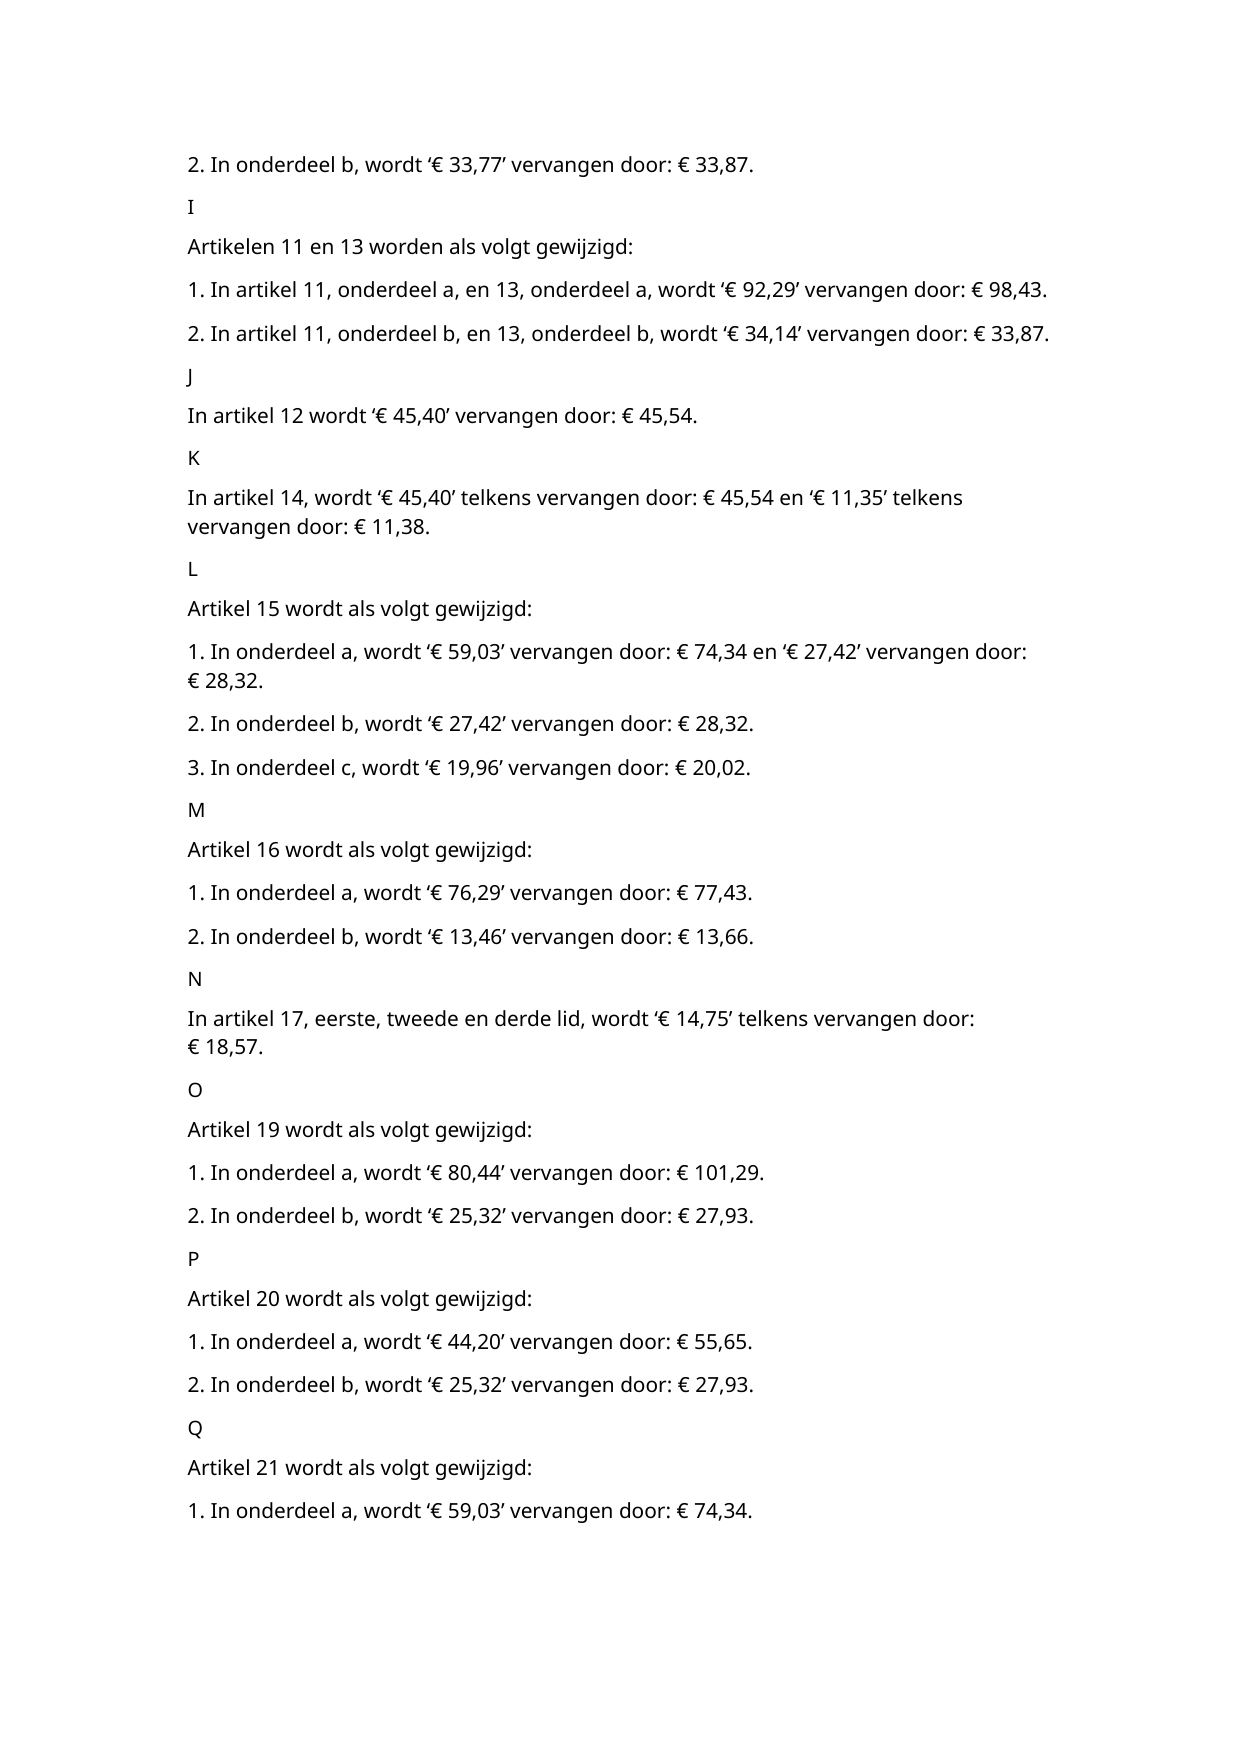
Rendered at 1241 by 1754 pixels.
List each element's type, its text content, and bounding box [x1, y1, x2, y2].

text In artikel 17, eerste, tweede en derde lid, wordt ‘€ 14,75’ telkens vervangen door: € 18,57. [187, 1004, 1053, 1061]
text Artikel 20 wordt als volgt gewijzigd: [187, 1284, 1053, 1312]
text I [187, 193, 1053, 220]
text Artikelen 11 en 13 worden als volgt gewijzigd: [187, 232, 1053, 261]
text Artikel 15 wordt als volgt gewijzigd: [187, 594, 1053, 622]
text 1. In artikel 11, onderdeel a, en 13, onderdeel a, wordt ‘€ 92,29’ vervangen door: € 98,43. [187, 276, 1053, 304]
text In artikel 14, wordt ‘€ 45,40’ telkens vervangen door: € 45,54 en ‘€ 11,35’ telkens vervangen door: € 11,38. [187, 483, 1053, 540]
text 2. In onderdeel b, wordt ‘€ 13,46’ vervangen door: € 13,66. [187, 922, 1053, 950]
text N [187, 965, 1053, 992]
text L [187, 555, 1053, 582]
text 2. In onderdeel b, wordt ‘€ 25,32’ vervangen door: € 27,93. [187, 1202, 1053, 1230]
text Artikel 16 wordt als volgt gewijzigd: [187, 835, 1053, 863]
text 1. In onderdeel a, wordt ‘€ 80,44’ vervangen door: € 101,29. [187, 1158, 1053, 1187]
text 2. In onderdeel b, wordt ‘€ 27,42’ vervangen door: € 28,32. [187, 709, 1053, 738]
text J [187, 362, 1053, 389]
text 3. In onderdeel c, wordt ‘€ 19,96’ vervangen door: € 20,02. [187, 753, 1053, 781]
text 2. In onderdeel b, wordt ‘€ 33,77’ vervangen door: € 33,87. [187, 150, 1053, 178]
text Q [187, 1414, 1053, 1441]
text 1. In onderdeel a, wordt ‘€ 59,03’ vervangen door: € 74,34 en ‘€ 27,42’ vervangen door: € 28,32. [187, 637, 1053, 694]
text M [187, 796, 1053, 823]
text P [187, 1245, 1053, 1272]
text K [187, 445, 1053, 472]
text 2. In artikel 11, onderdeel b, en 13, onderdeel b, wordt ‘€ 34,14’ vervangen door: € 33,87. [187, 319, 1053, 347]
text 1. In onderdeel a, wordt ‘€ 59,03’ vervangen door: € 74,34. [187, 1496, 1053, 1525]
text 2. In onderdeel b, wordt ‘€ 25,32’ vervangen door: € 27,93. [187, 1371, 1053, 1399]
text 1. In onderdeel a, wordt ‘€ 44,20’ vervangen door: € 55,65. [187, 1327, 1053, 1356]
text Artikel 21 wordt als volgt gewijzigd: [187, 1453, 1053, 1481]
text Artikel 19 wordt als volgt gewijzigd: [187, 1115, 1053, 1143]
text 1. In onderdeel a, wordt ‘€ 76,29’ vervangen door: € 77,43. [187, 878, 1053, 907]
text In artikel 12 wordt ‘€ 45,40’ vervangen door: € 45,54. [187, 401, 1053, 430]
text O [187, 1076, 1053, 1103]
